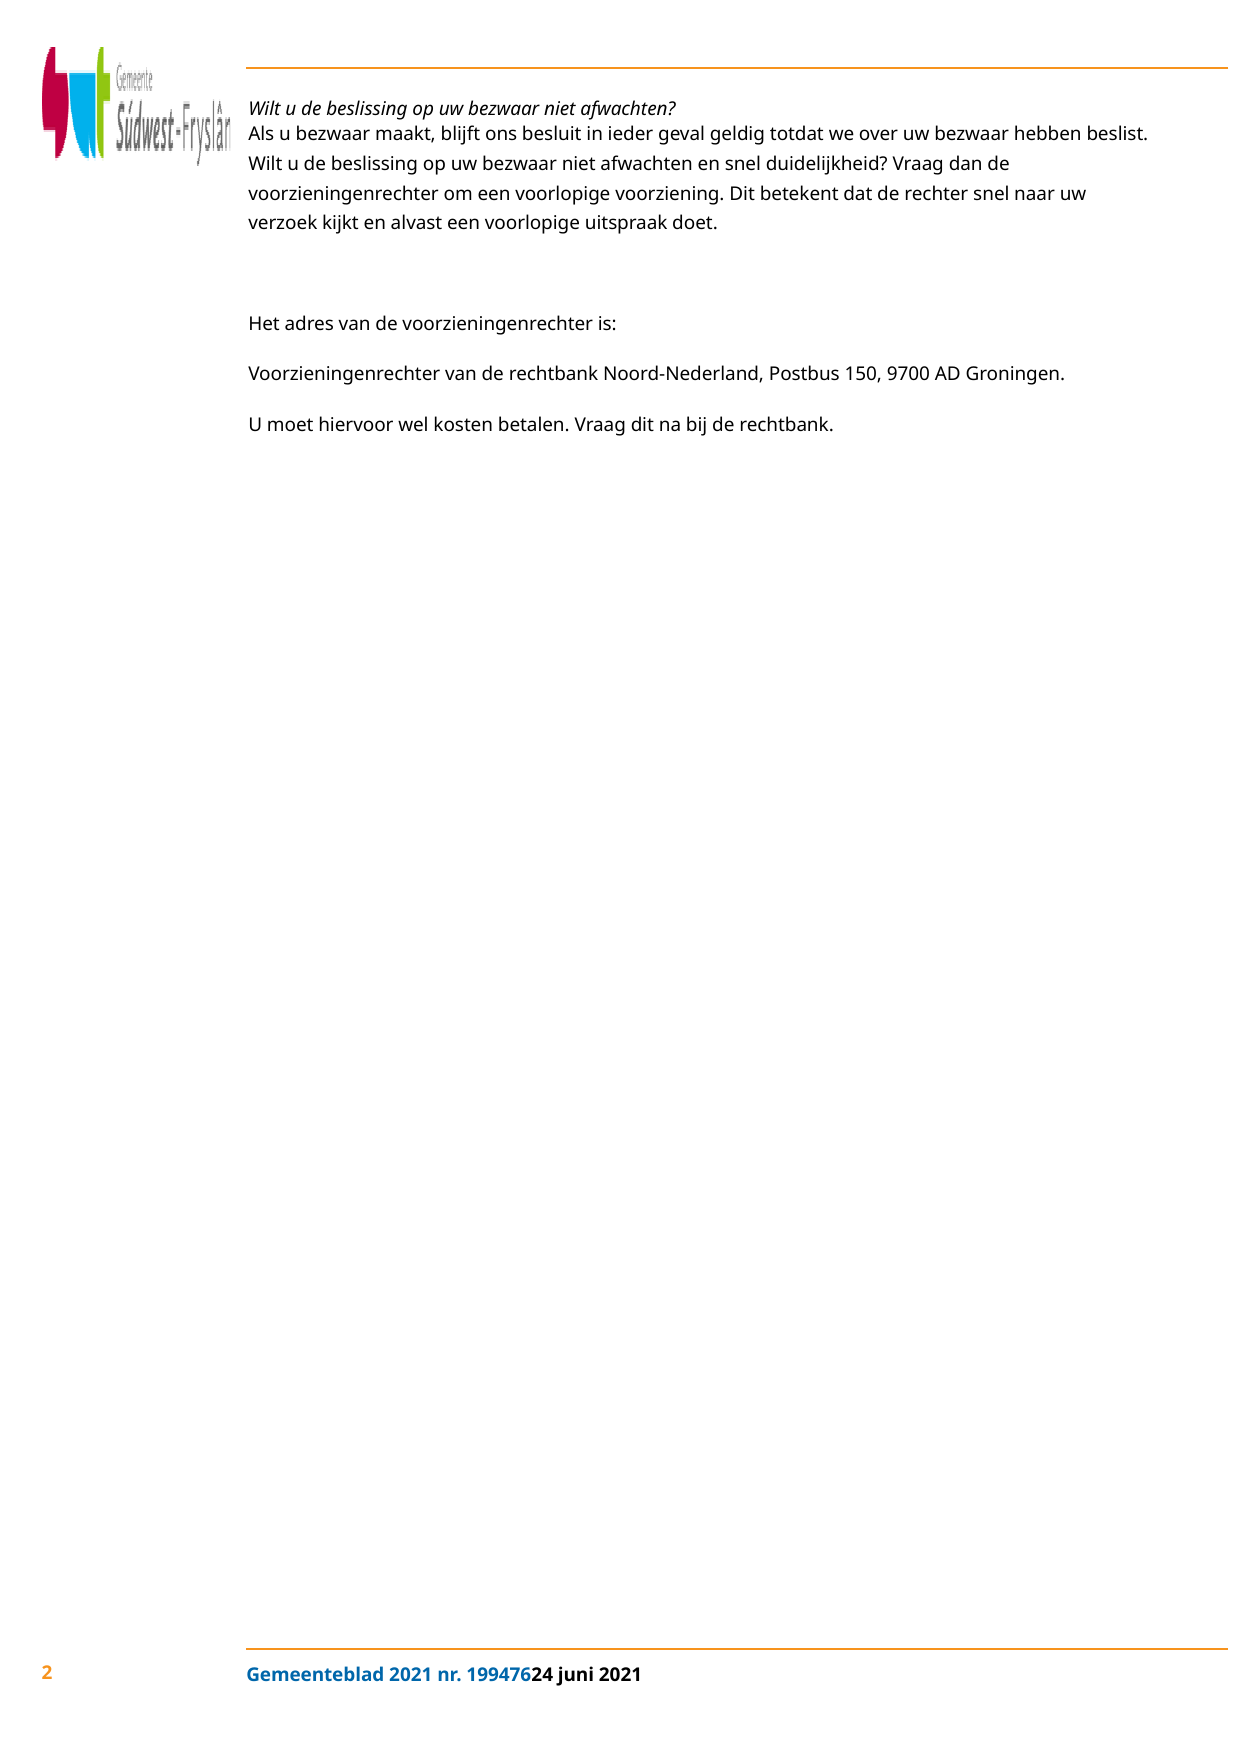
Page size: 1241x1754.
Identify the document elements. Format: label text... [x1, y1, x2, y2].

text Wilt u de beslissing op uw bezwaar niet afwachten? [248, 95, 1152, 121]
text Als u bezwaar maakt, blijft ons besluit in ieder geval geldig totdat we over uw bezwaar hebben beslist. Wilt u de beslissing op uw bezwaar niet afwachten en snel duidelijkheid? Vraag dan de voorzieningenrechter om een voorlopige voorziening. Dit betekent dat de rechter snel naar uw verzoek kijkt en alvast een voorlopige uitspraak doet. [248, 121, 1152, 235]
text Voorzieningenrechter van de rechtbank Noord-Nederland, Postbus 150, 9700 AD Groningen. [248, 361, 1152, 386]
text U moet hiervoor wel kosten betalen. Vraag dit na bij de rechtbank. [248, 411, 1152, 437]
text Het adres van de voorzieningenrechter is: [248, 310, 1152, 336]
picture [41, 47, 231, 172]
